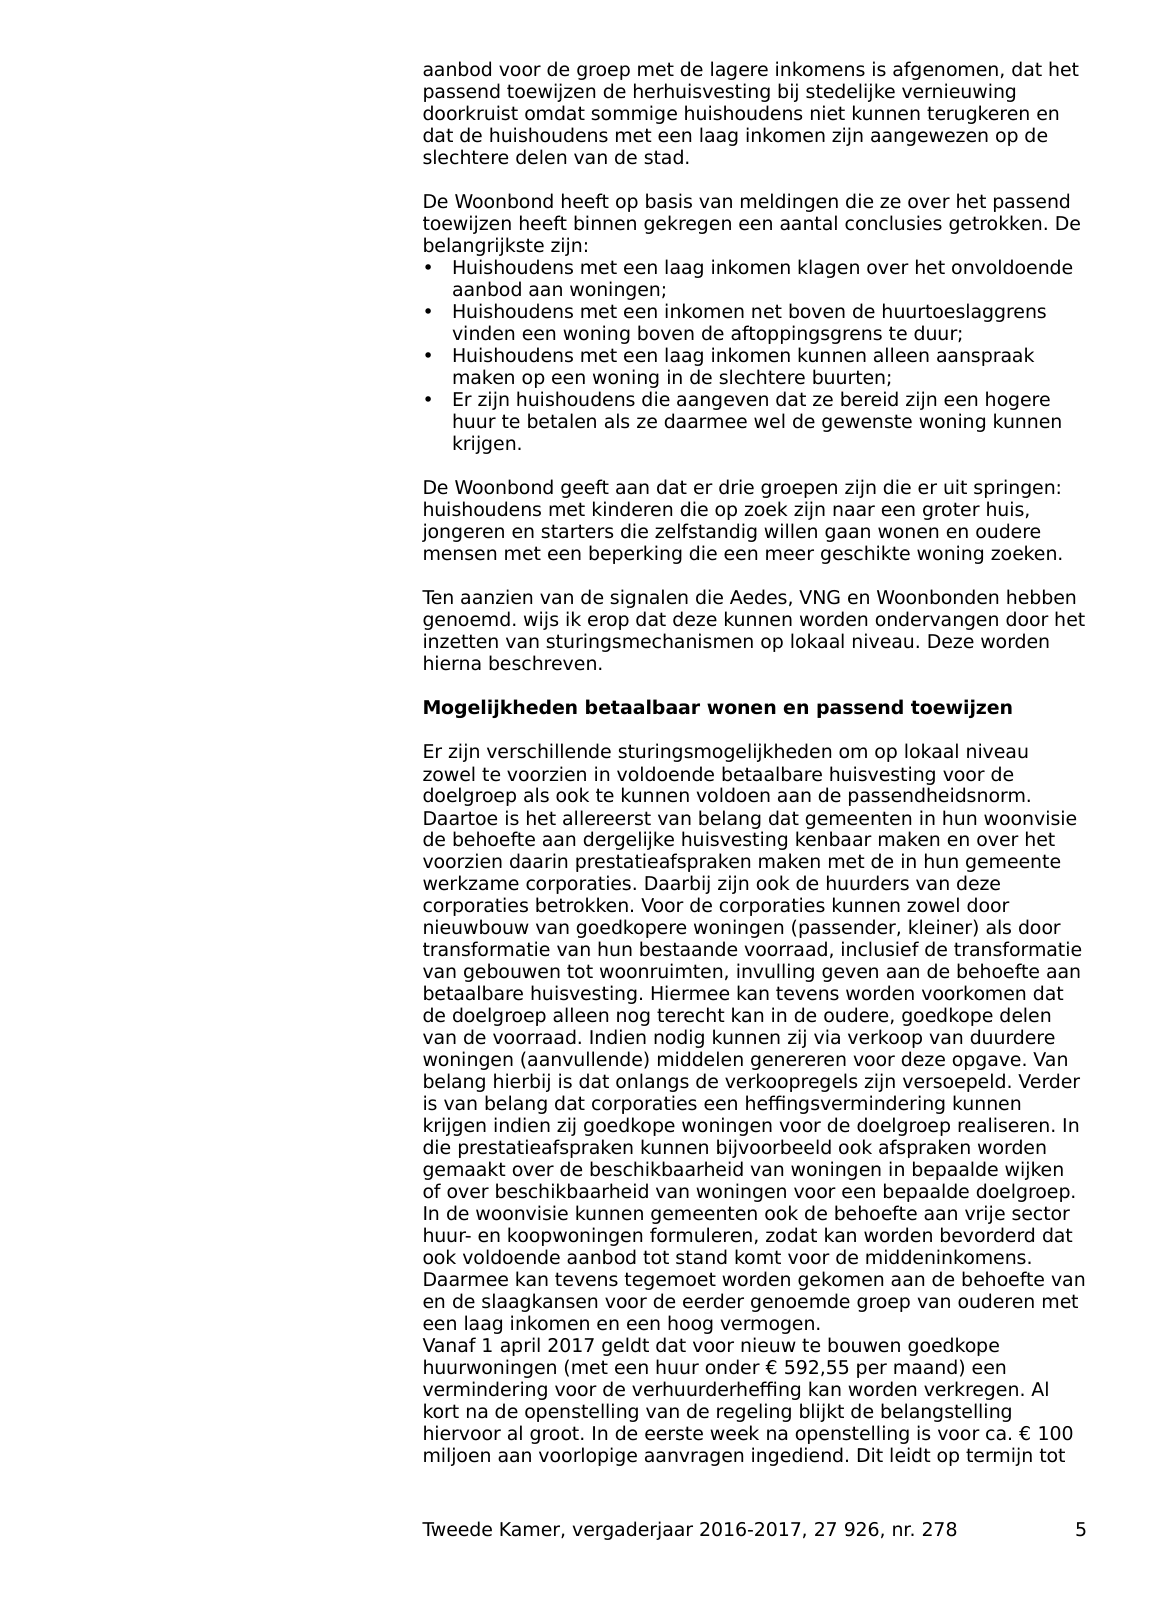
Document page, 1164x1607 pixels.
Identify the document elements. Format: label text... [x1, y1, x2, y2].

text De Woonbond heeft op basis van meldingen die ze over het passend toewijzen heeft binnen gekregen een aantal conclusies getrokken. De belangrijkste zijn: [422, 191, 1087, 257]
text Vanaf 1 april 2017 geldt dat voor nieuw te bouwen goedkope huurwoningen (met een huur onder € 592,55 per maand) een vermindering voor de verhuurderheffing kan worden verkregen. Al kort na de openstelling van de regeling blijkt de belangstelling hiervoor al groot. In de eerste week na openstelling is voor ca. € 100 miljoen aan voorlopige aanvragen ingediend. Dit leidt op termijn tot [422, 1335, 1087, 1467]
text De Woonbond geeft aan dat er drie groepen zijn die er uit springen: huishoudens met kinderen die op zoek zijn naar een groter huis, jongeren en starters die zelfstandig willen gaan wonen en oudere mensen met een beperking die een meer geschikte woning zoeken. [422, 477, 1087, 565]
text Er zijn verschillende sturingsmogelijkheden om op lokaal niveau zowel te voorzien in voldoende betaalbare huisvesting voor de doelgroep als ook te kunnen voldoen aan de passendheidsnorm. Daartoe is het allereerst van belang dat gemeenten in hun woonvisie de behoefte aan dergelijke huisvesting kenbaar maken en over het voorzien daarin prestatieafspraken maken met de in hun gemeente werkzame corporaties. Daarbij zijn ook de huurders van deze corporaties betrokken. Voor de corporaties kunnen zowel door nieuwbouw van goedkopere woningen (passender, kleiner) als door transformatie van hun bestaande voorraad, inclusief de transformatie van gebouwen tot woonruimten, invulling geven aan de behoefte aan betaalbare huisvesting. Hiermee kan tevens worden voorkomen dat de doelgroep alleen nog terecht kan in de oudere, goedkope delen van de voorraad. Indien nodig kunnen zij via verkoop van duurdere woningen (aanvullende) middelen genereren voor deze opgave. Van belang hierbij is dat onlangs de verkoopregels zijn versoepeld. Verder is van belang dat corporaties een heffingsvermindering kunnen krijgen indien zij goedkope woningen voor de doelgroep realiseren. In die prestatieafspraken kunnen bijvoorbeeld ook afspraken worden gemaakt over de beschikbaarheid van woningen in bepaalde wijken of over beschikbaarheid van woningen voor een bepaalde doelgroep. [422, 741, 1087, 1203]
text Ten aanzien van de signalen die Aedes, VNG en Woonbonden hebben genoemd. wijs ik erop dat deze kunnen worden ondervangen door het inzetten van sturingsmechanismen op lokaal niveau. Deze worden hierna beschreven. [422, 587, 1087, 675]
text • Er zijn huishoudens die aangeven dat ze bereid zijn een hogere huur te betalen als ze daarmee wel de gewenste woning kunnen krijgen. [422, 389, 1087, 455]
text • Huishoudens met een inkomen net boven de huurtoeslaggrens vinden een woning boven de aftoppingsgrens te duur; [422, 301, 1087, 345]
text In de woonvisie kunnen gemeenten ook de behoefte aan vrije sector huur- en koopwoningen formuleren, zodat kan worden bevorderd dat ook voldoende aanbod tot stand komt voor de middeninkomens. Daarmee kan tevens tegemoet worden gekomen aan de behoefte van en de slaagkansen voor de eerder genoemde groep van ouderen met een laag inkomen en een hoog vermogen. [422, 1203, 1087, 1335]
text aanbod voor de groep met de lagere inkomens is afgenomen, dat het passend toewijzen de herhuisvesting bij stedelijke vernieuwing doorkruist omdat sommige huishoudens niet kunnen terugkeren en dat de huishoudens met een laag inkomen zijn aangewezen op de slechtere delen van de stad. [422, 59, 1087, 169]
subtitle Mogelijkheden betaalbaar wonen en passend toewijzen [422, 697, 1087, 719]
text • Huishoudens met een laag inkomen kunnen alleen aanspraak maken op een woning in de slechtere buurten; [422, 345, 1087, 389]
text • Huishoudens met een laag inkomen klagen over het onvoldoende aanbod aan woningen; [422, 257, 1087, 301]
